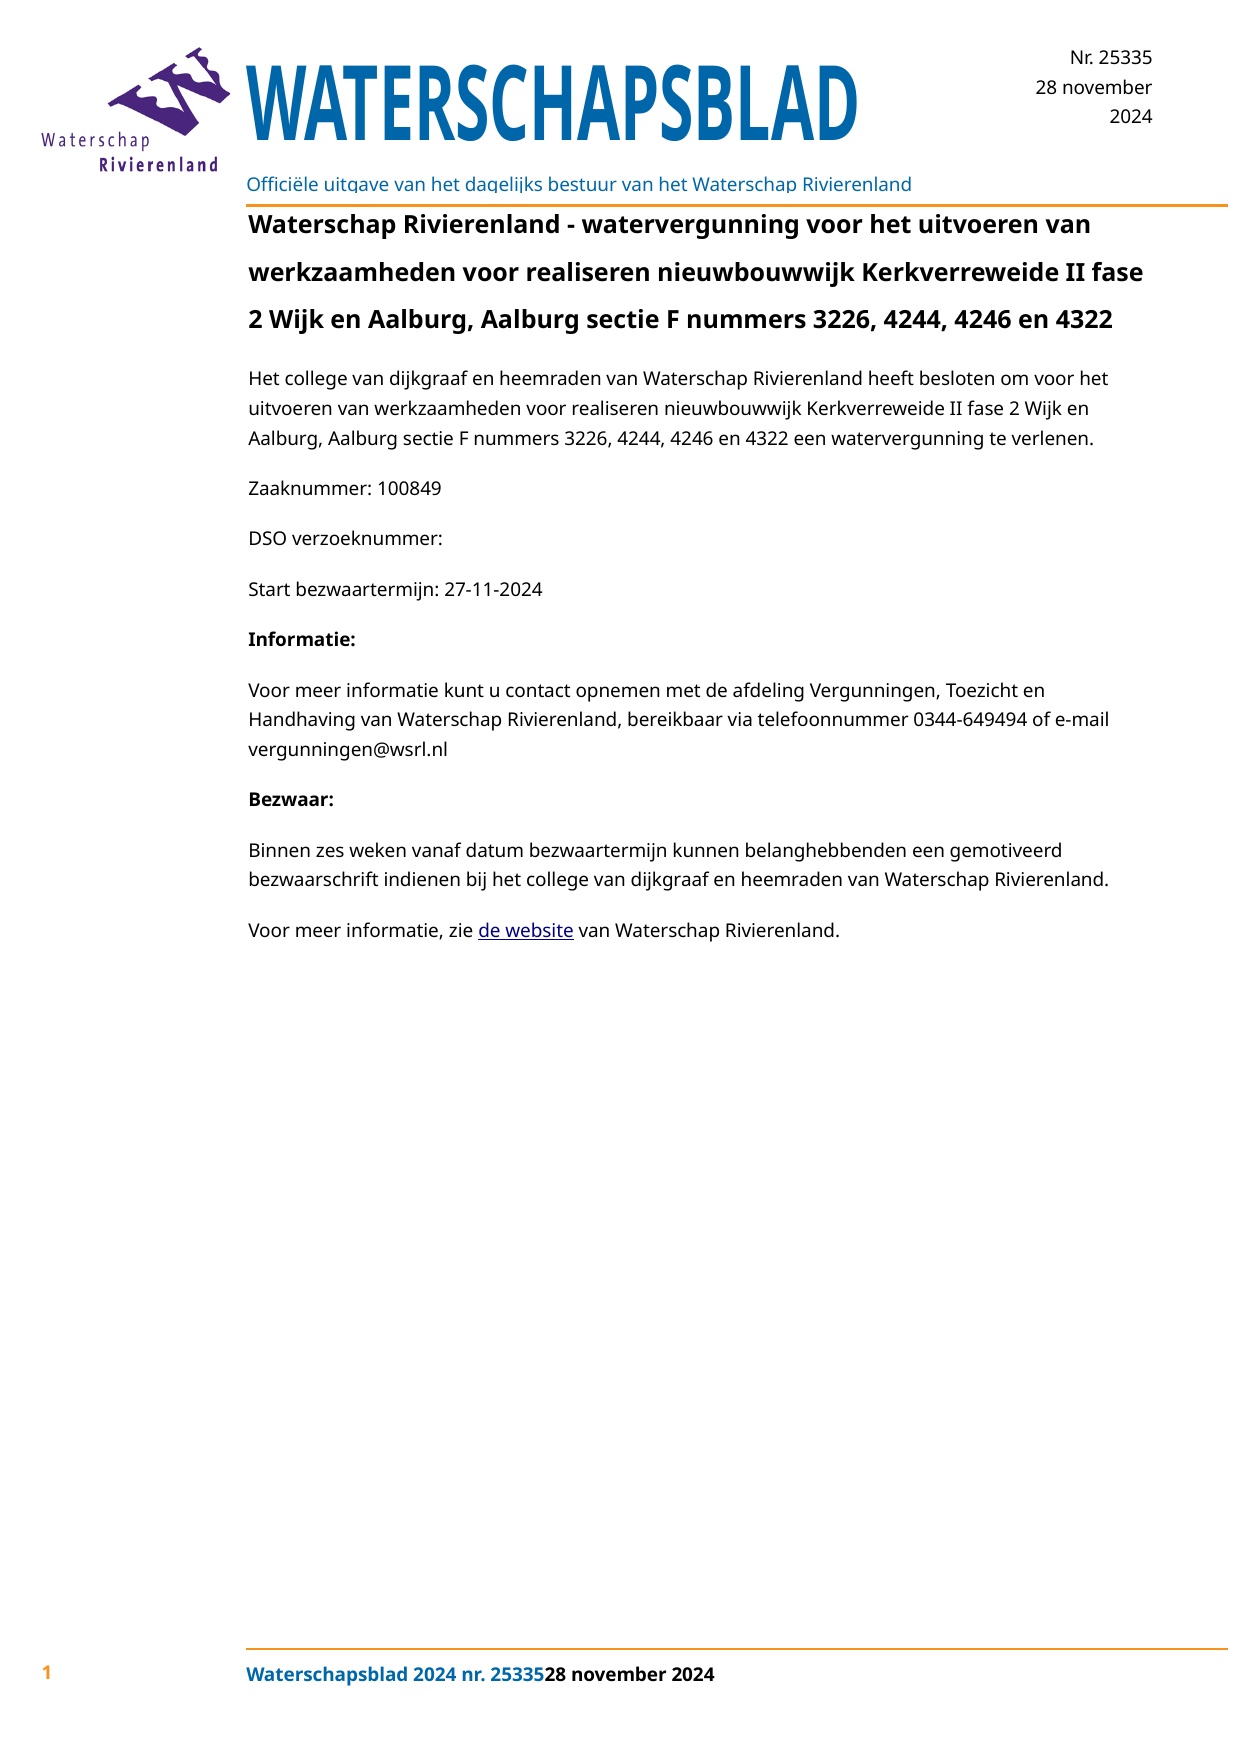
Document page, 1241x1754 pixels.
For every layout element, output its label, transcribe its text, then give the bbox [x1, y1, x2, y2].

text Waterschap Rivierenland - watervergunning voor het uitvoeren van werkzaamheden voor realiseren nieuwbouwwijk Kerkverreweide II fase 2 Wijk en Aalburg, Aalburg sectie F nummers 3226, 4244, 4246 en 4322 [248, 207, 1152, 336]
picture [41, 47, 231, 172]
text Informatie: [248, 626, 1152, 652]
text Start bezwaartermijn: 27-11-2024 [248, 576, 1152, 602]
text DSO verzoeknummer: [248, 526, 1152, 551]
text Voor meer informatie, zie de website van Waterschap Rivierenland. [248, 917, 1152, 942]
text Bezwaar: [248, 786, 1152, 812]
text Zaaknummer: 100849 [248, 475, 1152, 501]
text Voor meer informatie kunt u contact opnemen met de afdeling Vergunningen, Toezicht en Handhaving van Waterschap Rivierenland, bereikbaar via telefoonnummer 0344-649494 of e-mail vergunningen@wsrl.nl [248, 677, 1152, 762]
text Binnen zes weken vanaf datum bezwaartermijn kunnen belanghebbenden een gemotiveerd bezwaarschrift indienen bij het college van dijkgraaf en heemraden van Waterschap Rivierenland. [248, 837, 1152, 892]
text Het college van dijkgraaf en heemraden van Waterschap Rivierenland heeft besloten om voor het uitvoeren van werkzaamheden voor realiseren nieuwbouwwijk Kerkverreweide II fase 2 Wijk en Aalburg, Aalburg sectie F nummers 3226, 4244, 4246 en 4322 een watervergunning te verlenen. [248, 366, 1152, 450]
